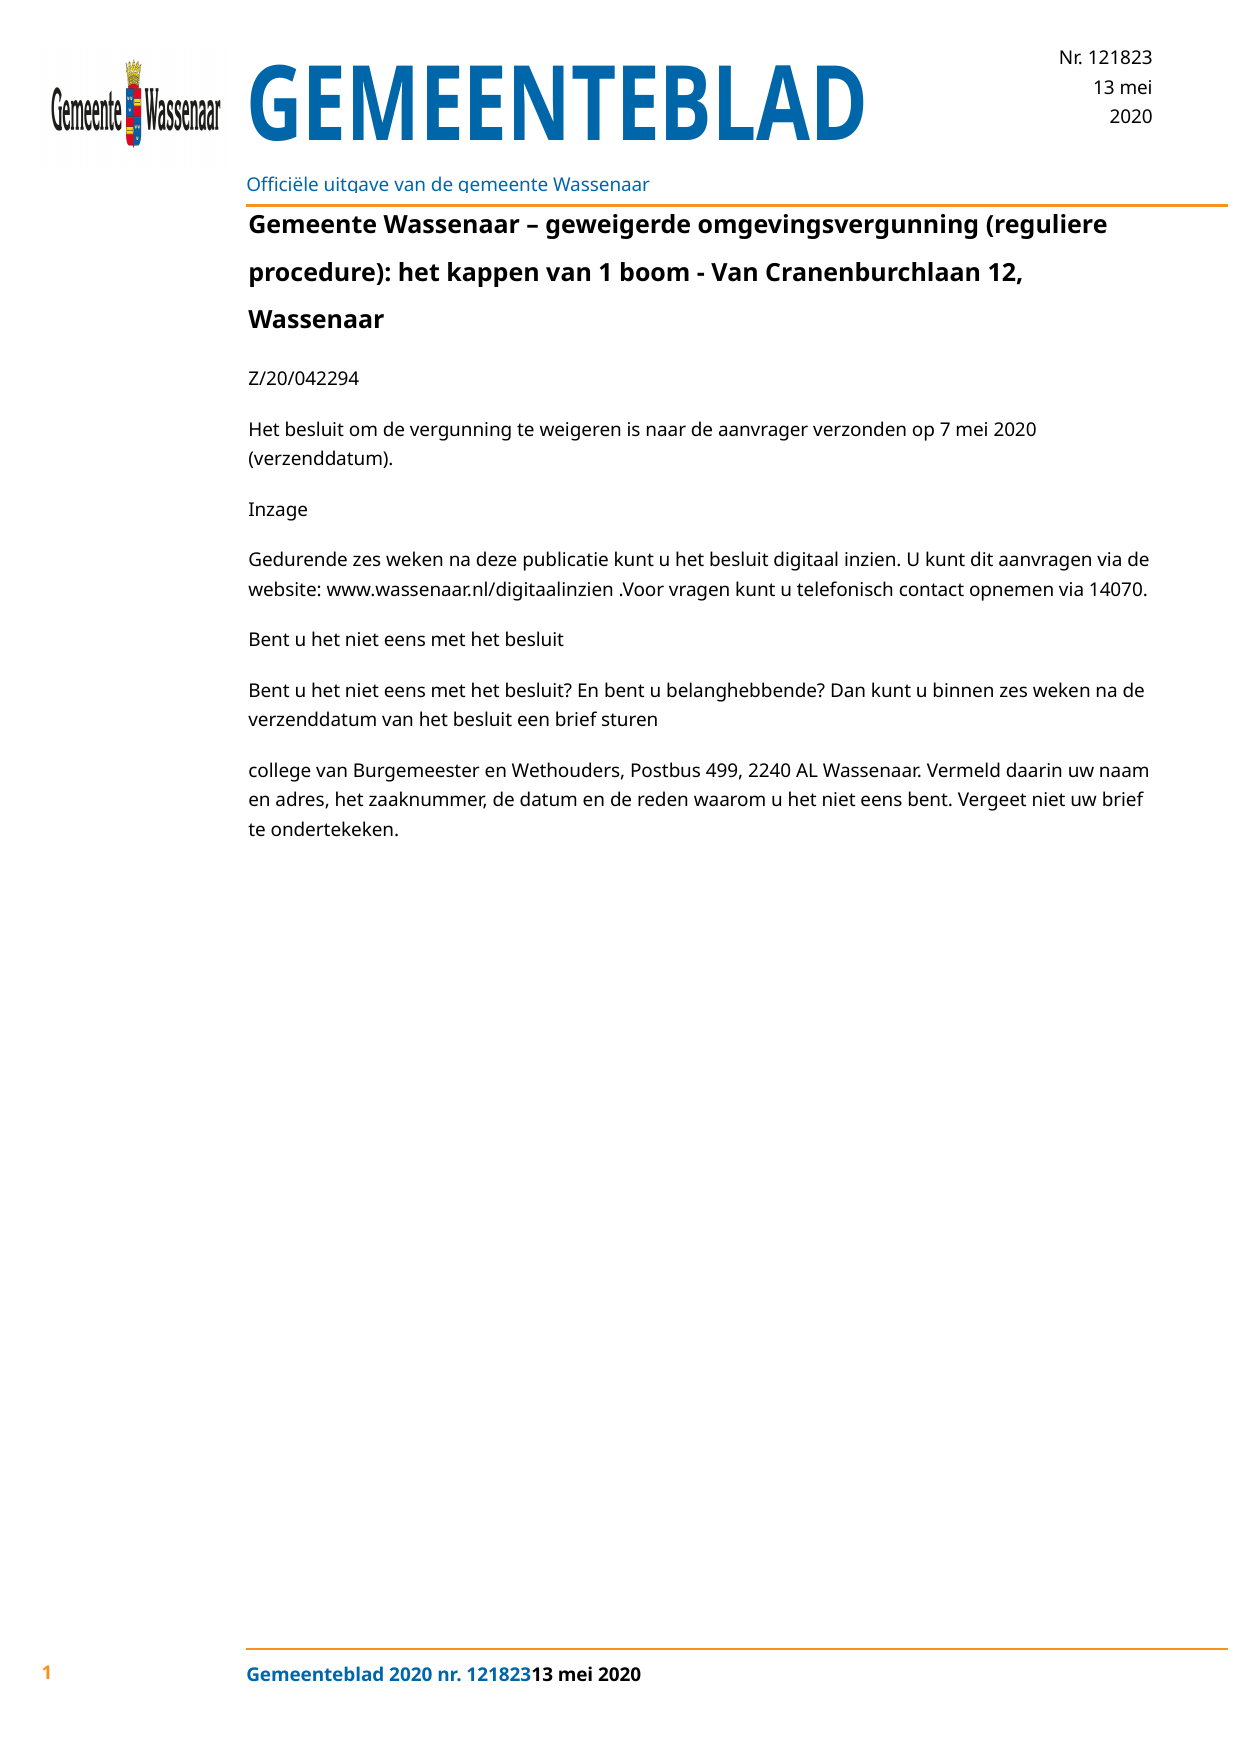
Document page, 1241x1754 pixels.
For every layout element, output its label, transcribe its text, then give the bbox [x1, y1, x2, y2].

text Gedurende zes weken na deze publicatie kunt u het besluit digitaal inzien. U kunt dit aanvragen via de website: www.wassenaar.nl/digitaalinzien .Voor vragen kunt u telefonisch contact opnemen via 14070. [248, 546, 1152, 602]
text Bent u het niet eens met het besluit [248, 626, 1152, 652]
text Inzage [248, 496, 1152, 522]
text Z/20/042294 [248, 366, 1152, 391]
text Gemeente Wassenaar – geweigerde omgevingsvergunning (reguliere procedure): het kappen van 1 boom - Van Cranenburchlaan 12, Wassenaar [248, 207, 1152, 336]
picture [41, 47, 231, 172]
text college van Burgemeester en Wethouders, Postbus 499, 2240 AL Wassenaar. Vermeld daarin uw naam en adres, het zaaknummer, de datum en de reden waarom u het niet eens bent. Vergeet niet uw brief te ondertekeken. [248, 757, 1152, 842]
text Bent u het niet eens met het besluit? En bent u belanghebbende? Dan kunt u binnen zes weken na de verzenddatum van het besluit een brief sturen [248, 677, 1152, 732]
text Het besluit om de vergunning te weigeren is naar de aanvrager verzonden op 7 mei 2020 (verzenddatum). [248, 416, 1152, 471]
